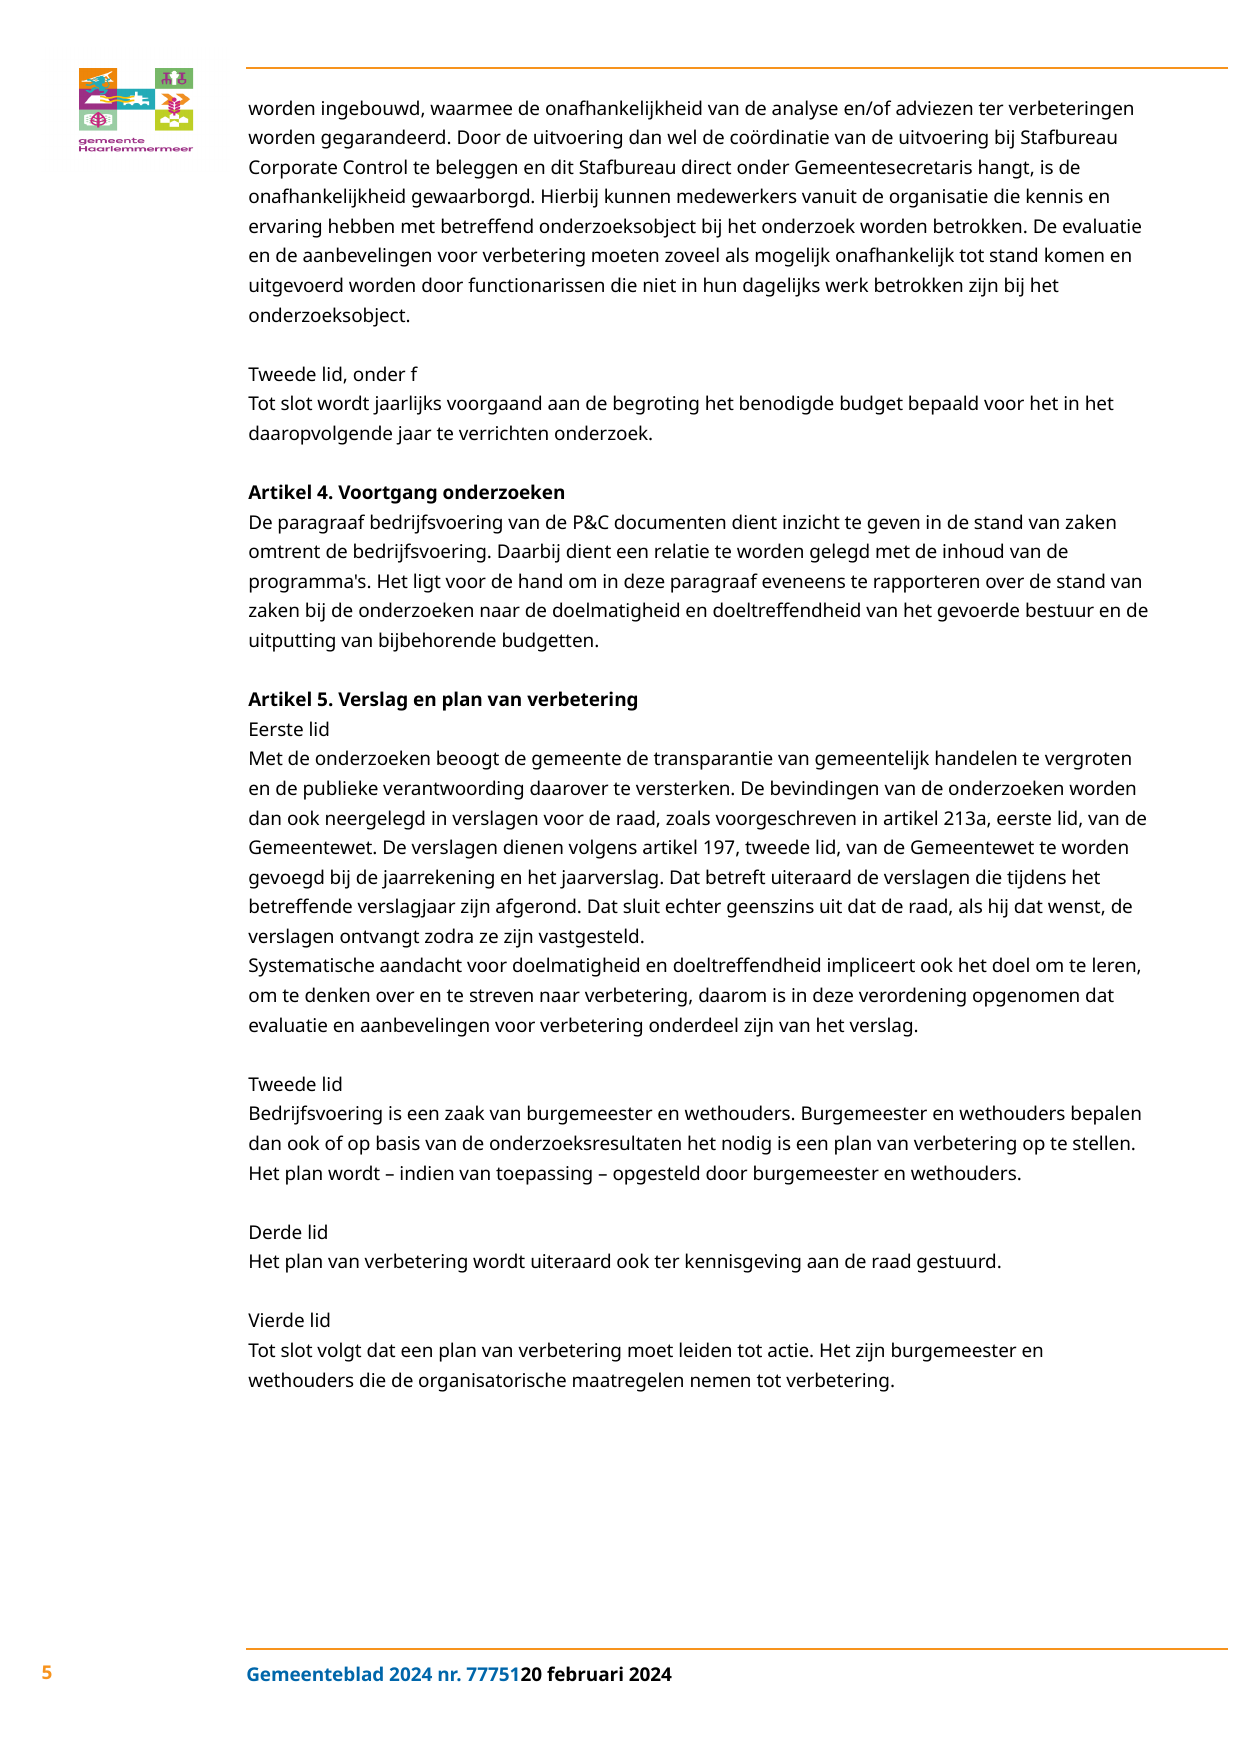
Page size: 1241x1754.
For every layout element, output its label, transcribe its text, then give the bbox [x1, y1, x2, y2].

text Tweede lid, onder f [248, 361, 1152, 387]
text Bedrijfsvoering is een zaak van burgemeester en wethouders. Burgemeester en wethouders bepalen dan ook of op basis van de onderzoeksresultaten het nodig is een plan van verbetering op te stellen. Het plan wordt – indien van toepassing – opgesteld door burgemeester en wethouders. [248, 1101, 1152, 1186]
picture [41, 47, 231, 172]
text Tot slot wordt jaarlijks voorgaand aan de begroting het benodigde budget bepaald voor het in het daaropvolgende jaar te verrichten onderzoek. [248, 391, 1152, 446]
text Derde lid [248, 1219, 1152, 1245]
text Vierde lid [248, 1308, 1152, 1333]
text Artikel 4. Voortgang onderzoeken [248, 479, 1152, 505]
text Tot slot volgt dat een plan van verbetering moet leiden tot actie. Het zijn burgemeester en wethouders die de organisatorische maatregelen nemen tot verbetering. [248, 1337, 1152, 1393]
text De paragraaf bedrijfsvoering van de P&C documenten dient inzicht te geven in de stand van zaken omtrent de bedrijfsvoering. Daarbij dient een relatie te worden gelegd met de inhoud van de programma's. Het ligt voor de hand om in deze paragraaf eveneens te rapporteren over de stand van zaken bij de onderzoeken naar de doelmatigheid en doeltreffendheid van het gevoerde bestuur en de uitputting van bijbehorende budgetten. [248, 509, 1152, 653]
text Eerste lid [248, 716, 1152, 742]
text Tweede lid [248, 1071, 1152, 1097]
text Artikel 5. Verslag en plan van verbetering [248, 686, 1152, 712]
text worden ingebouwd, waarmee de onafhankelijkheid van de analyse en/of adviezen ter verbeteringen worden gegarandeerd. Door de uitvoering dan wel de coördinatie van de uitvoering bij Stafbureau Corporate Control te beleggen en dit Stafbureau direct onder Gemeentesecretaris hangt, is de onafhankelijkheid gewaarborgd. Hierbij kunnen medewerkers vanuit de organisatie die kennis en ervaring hebben met betreffend onderzoeksobject bij het onderzoek worden betrokken. De evaluatie en de aanbevelingen voor verbetering moeten zoveel als mogelijk onafhankelijk tot stand komen en uitgevoerd worden door functionarissen die niet in hun dagelijks werk betrokken zijn bij het onderzoeksobject. [248, 95, 1152, 328]
text Met de onderzoeken beoogt de gemeente de transparantie van gemeentelijk handelen te vergroten en de publieke verantwoording daarover te versterken. De bevindingen van de onderzoeken worden dan ook neergelegd in verslagen voor de raad, zoals voorgeschreven in artikel 213a, eerste lid, van de Gemeentewet. De verslagen dienen volgens artikel 197, tweede lid, van de Gemeentewet te worden gevoegd bij de jaarrekening en het jaarverslag. Dat betreft uiteraard de verslagen die tijdens het betreffende verslagjaar zijn afgerond. Dat sluit echter geenszins uit dat de raad, als hij dat wenst, de verslagen ontvangt zodra ze zijn vastgesteld. [248, 746, 1152, 949]
text Systematische aandacht voor doelmatigheid en doeltreffendheid impliceert ook het doel om te leren, om te denken over en te streven naar verbetering, daarom is in deze verordening opgenomen dat evaluatie en aanbevelingen voor verbetering onderdeel zijn van het verslag. [248, 953, 1152, 1038]
text Het plan van verbetering wordt uiteraard ook ter kennisgeving aan de raad gestuurd. [248, 1248, 1152, 1274]
